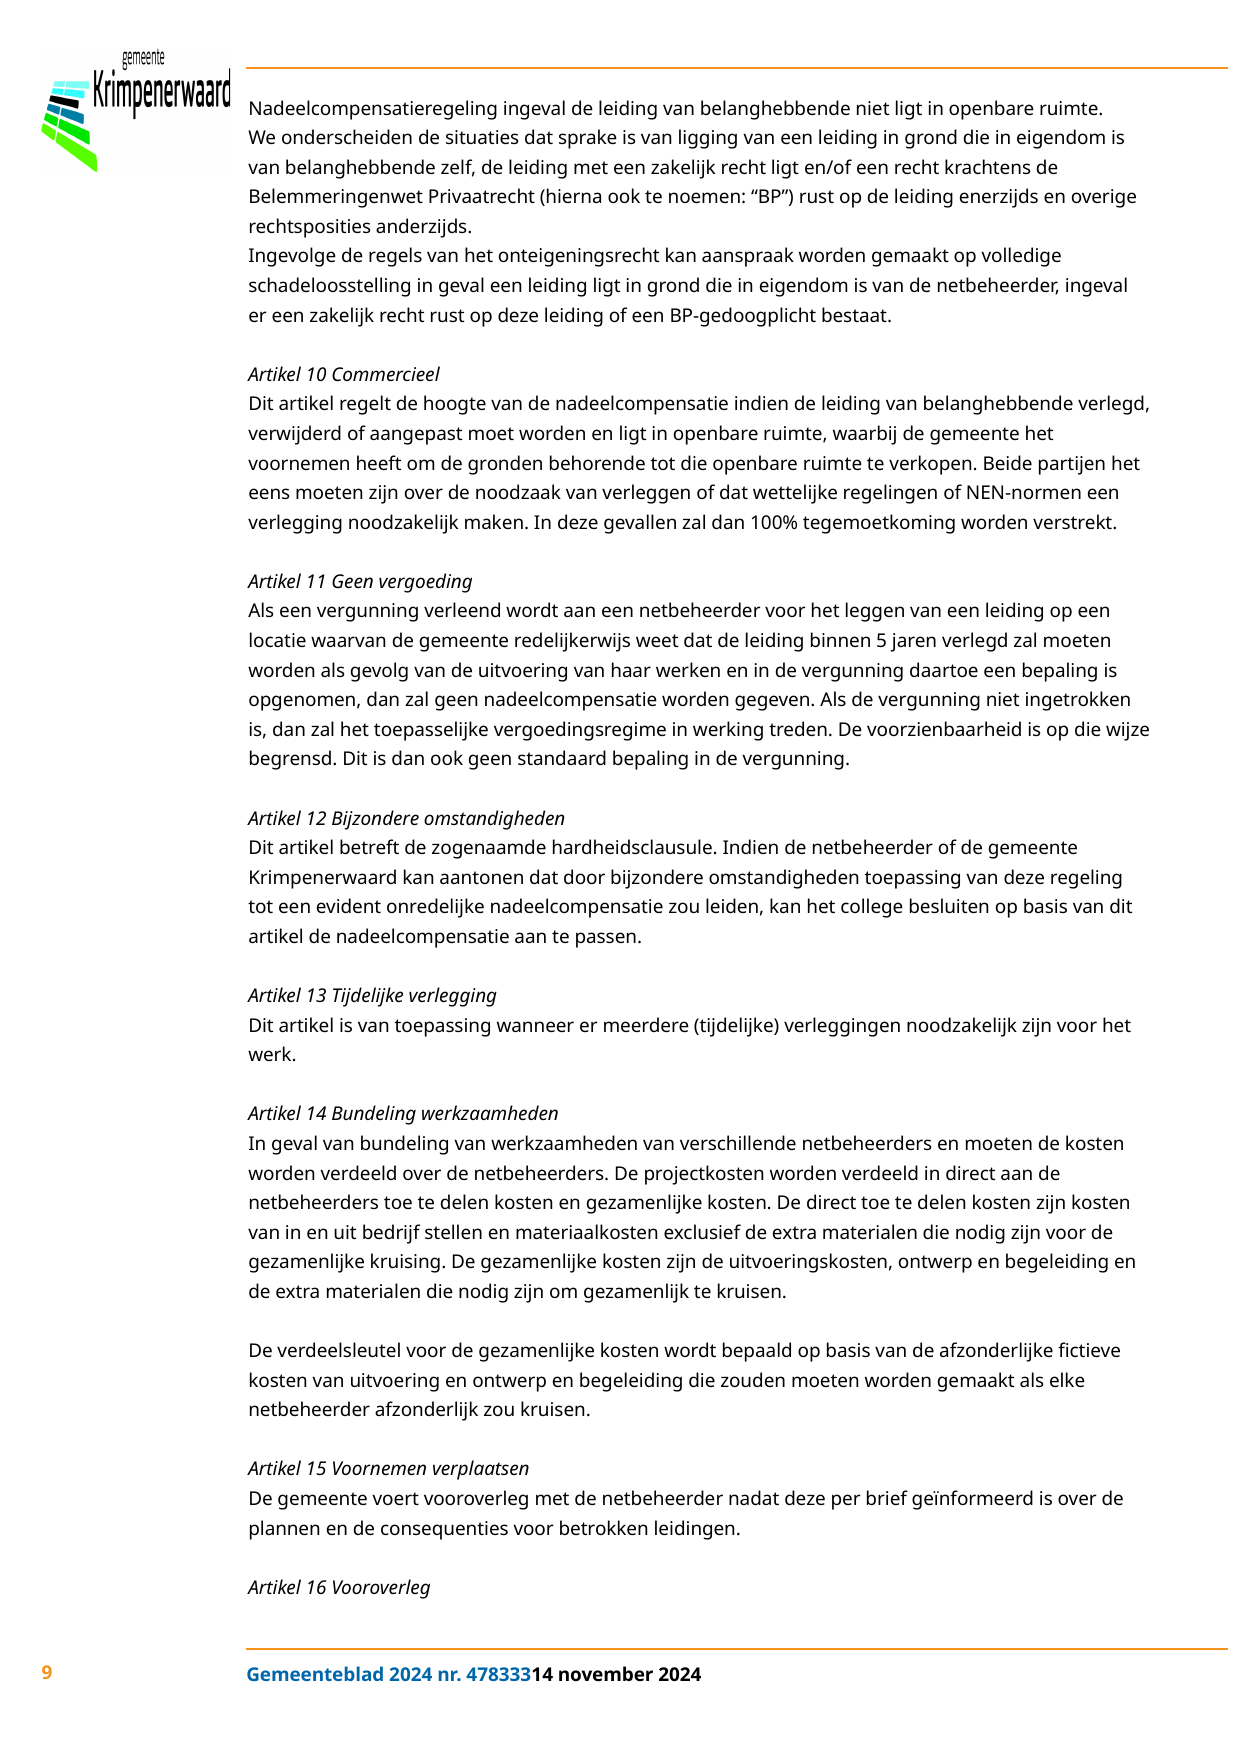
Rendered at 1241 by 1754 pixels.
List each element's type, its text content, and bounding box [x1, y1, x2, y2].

text Nadeelcompensatieregeling ingeval de leiding van belanghebbende niet ligt in openbare ruimte. [248, 95, 1152, 121]
text In geval van bundeling van werkzaamheden van verschillende netbeheerders en moeten de kosten worden verdeeld over de netbeheerders. De projectkosten worden verdeeld in direct aan de netbeheerders toe te delen kosten en gezamenlijke kosten. De direct toe te delen kosten zijn kosten van in en uit bedrijf stellen en materiaalkosten exclusief de extra materialen die nodig zijn voor de gezamenlijke kruising. De gezamenlijke kosten zijn de uitvoeringskosten, ontwerp en begeleiding en de extra materialen die nodig zijn om gezamenlijk te kruisen. [248, 1130, 1152, 1304]
text Als een vergunning verleend wordt aan een netbeheerder voor het leggen van een leiding op een locatie waarvan de gemeente redelijkerwijs weet dat de leiding binnen 5 jaren verlegd zal moeten worden als gevolg van de uitvoering van haar werken en in de vergunning daartoe een bepaling is opgenomen, dan zal geen nadeelcompensatie worden gegeven. Als de vergunning niet ingetrokken is, dan zal het toepasselijke vergoedingsregime in werking treden. De voorzienbaarheid is op die wijze begrensd. Dit is dan ook geen standaard bepaling in de vergunning. [248, 598, 1152, 771]
text De verdeelsleutel voor de gezamenlijke kosten wordt bepaald op basis van de afzonderlijke fictieve kosten van uitvoering en ontwerp en begeleiding die zouden moeten worden gemaakt als elke netbeheerder afzonderlijk zou kruisen. [248, 1337, 1152, 1422]
text De gemeente voert vooroverleg met de netbeheerder nadat deze per brief geïnformeerd is over de plannen en de consequenties voor betrokken leidingen. [248, 1485, 1152, 1541]
text Artikel 12 Bijzondere omstandigheden [248, 805, 1152, 831]
text Artikel 11 Geen vergoeding [248, 568, 1152, 594]
text Ingevolge de regels van het onteigeningsrecht kan aanspraak worden gemaakt op volledige schadeloosstelling in geval een leiding ligt in grond die in eigendom is van de netbeheerder, ingeval er een zakelijk recht rust op deze leiding of een BP-gedoogplicht bestaat. [248, 243, 1152, 328]
text Dit artikel is van toepassing wanneer er meerdere (tijdelijke) verleggingen noodzakelijk zijn voor het werk. [248, 1012, 1152, 1067]
text Artikel 13 Tijdelijke verlegging [248, 982, 1152, 1008]
text Artikel 14 Bundeling werkzaamheden [248, 1101, 1152, 1126]
picture [41, 47, 231, 172]
text Artikel 16 Vooroverleg [248, 1574, 1152, 1600]
text Dit artikel regelt de hoogte van de nadeelcompensatie indien de leiding van belanghebbende verlegd, verwijderd of aangepast moet worden en ligt in openbare ruimte, waarbij de gemeente het voornemen heeft om de gronden behorende tot die openbare ruimte te verkopen. Beide partijen het eens moeten zijn over de noodzaak van verleggen of dat wettelijke regelingen of NEN-normen een verlegging noodzakelijk maken. In deze gevallen zal dan 100% tegemoetkoming worden verstrekt. [248, 391, 1152, 535]
text Artikel 10 Commercieel [248, 361, 1152, 387]
text Dit artikel betreft de zogenaamde hardheidsclausule. Indien de netbeheerder of de gemeente Krimpenerwaard kan aantonen dat door bijzondere omstandigheden toepassing van deze regeling tot een evident onredelijke nadeelcompensatie zou leiden, kan het college besluiten op basis van dit artikel de nadeelcompensatie aan te passen. [248, 834, 1152, 949]
text Artikel 15 Voornemen verplaatsen [248, 1456, 1152, 1481]
text We onderscheiden de situaties dat sprake is van ligging van een leiding in grond die in eigendom is van belanghebbende zelf, de leiding met een zakelijk recht ligt en/of een recht krachtens de Belemmeringenwet Privaatrecht (hierna ook te noemen: “BP”) rust op de leiding enerzijds en overige rechtsposities anderzijds. [248, 124, 1152, 239]
